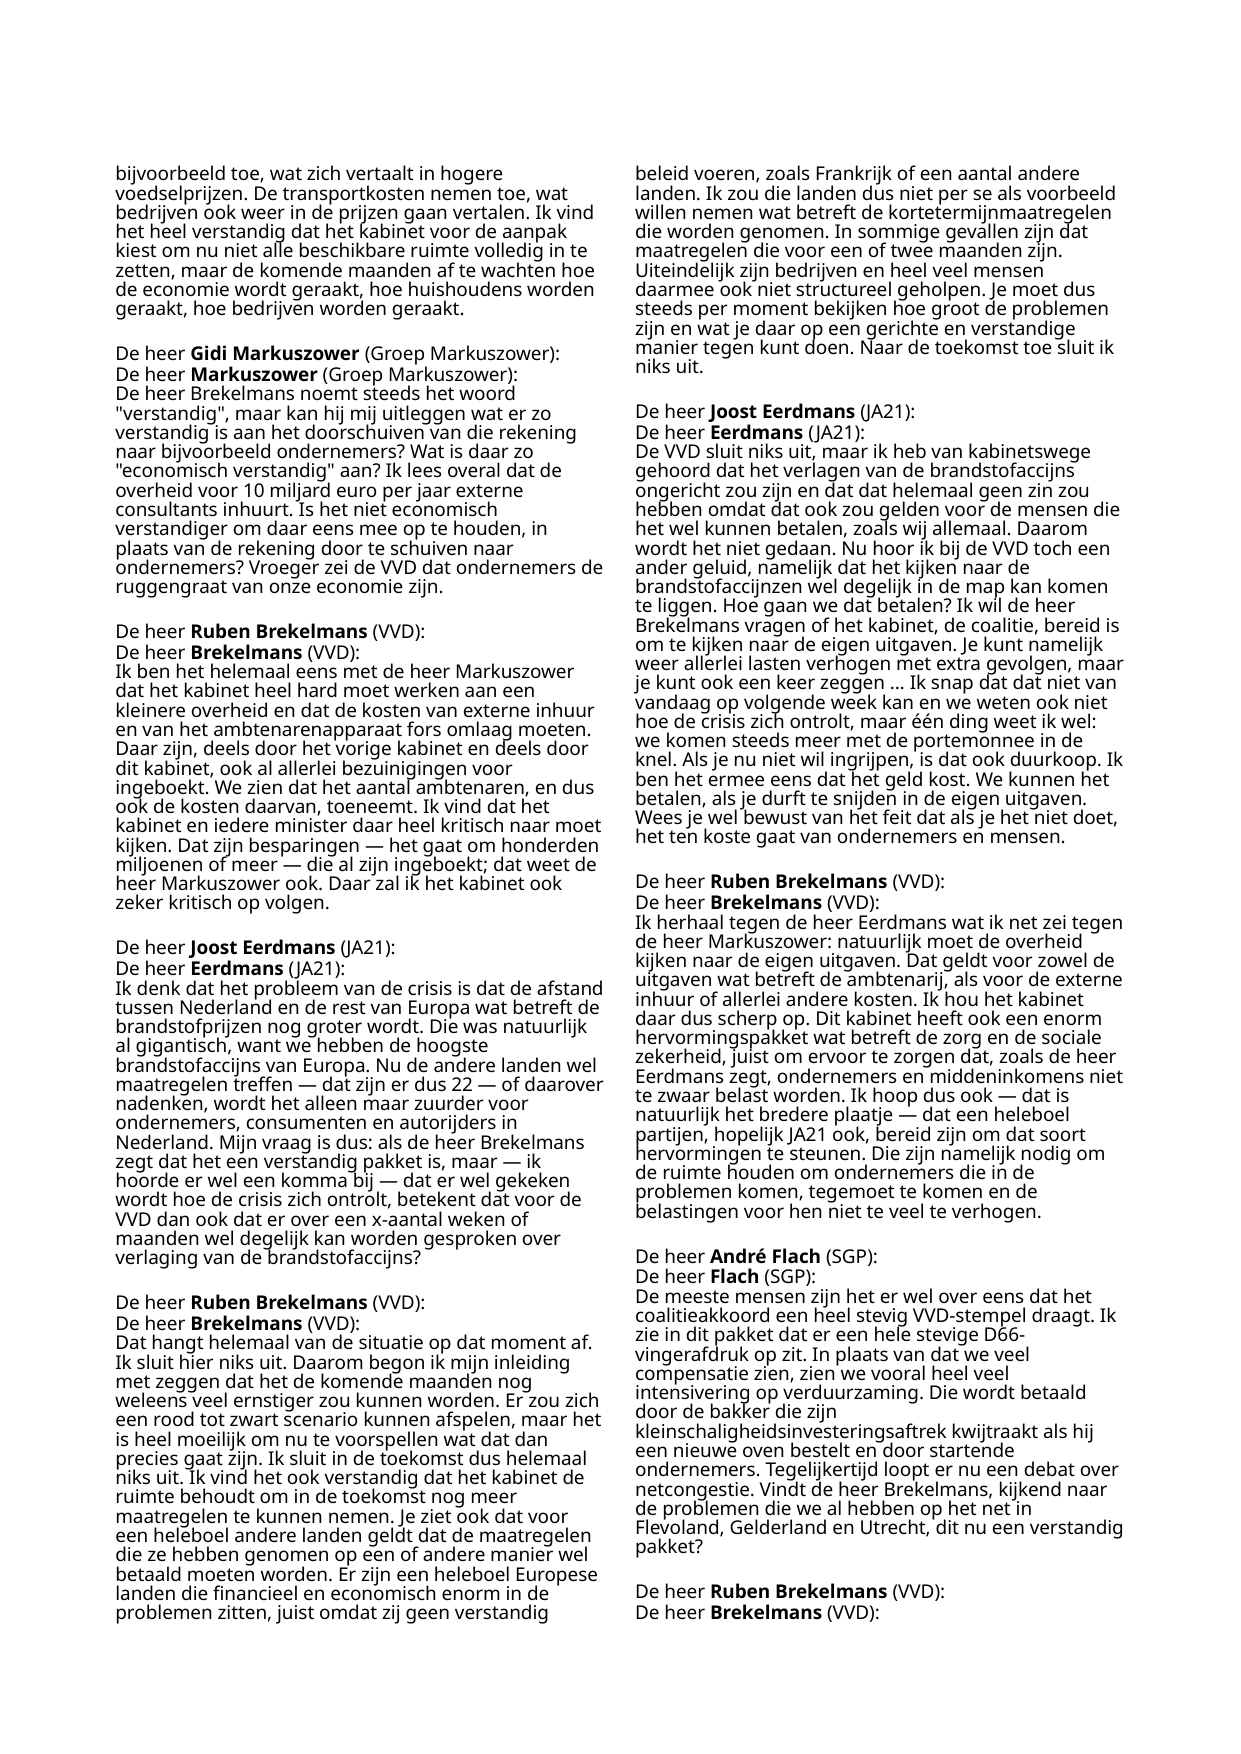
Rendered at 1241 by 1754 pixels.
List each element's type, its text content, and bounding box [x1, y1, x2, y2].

text De heer Brekelmans noemt steeds het woord "verstandig", maar kan hij mij uitleggen wat er zo verstandig is aan het doorschuiven van die rekening naar bijvoorbeeld ondernemers? Wat is daar zo "economisch verstandig" aan? Ik lees overal dat de overheid voor 10 miljard euro per jaar externe consultants inhuurt. Is het niet economisch verstandiger om daar eens mee op te houden, in plaats van de rekening door te schuiven naar ondernemers? Vroeger zei de VVD dat ondernemers de ruggengraat van onze economie zijn. [115, 385, 605, 597]
text De heer Flach (SGP): [635, 1268, 1125, 1288]
text De heer Joost Eerdmans (JA21): [635, 398, 1125, 424]
text De heer Brekelmans (VVD): [635, 1604, 1125, 1623]
text De heer Ruben Brekelmans (VVD): [115, 618, 605, 644]
text De heer Ruben Brekelmans (VVD): [115, 1289, 605, 1315]
text De heer Joost Eerdmans (JA21): [115, 934, 605, 960]
text Ik ben het helemaal eens met de heer Markuszower dat het kabinet heel hard moet werken aan een kleinere overheid en dat de kosten van externe inhuur en van het ambtenarenapparaat fors omlaag moeten. Daar zijn, deels door het vorige kabinet en deels door dit kabinet, ook al allerlei bezuinigingen voor ingeboekt. We zien dat het aantal ambtenaren, en dus ook de kosten daarvan, toeneemt. Ik vind dat het kabinet en iedere minister daar heel kritisch naar moet kijken. Dat zijn besparingen — het gaat om honderden miljoenen of meer — die al zijn ingeboekt; dat weet de heer Markuszower ook. Daar zal ik het kabinet ook zeker kritisch op volgen. [115, 663, 605, 914]
text De heer Ruben Brekelmans (VVD): [635, 1578, 1125, 1604]
text De meeste mensen zijn het er wel over eens dat het coalitieakkoord een heel stevig VVD-stempel draagt. Ik zie in dit pakket dat er een hele stevige D66-vingerafdruk op zit. In plaats van dat we veel compensatie zien, zien we vooral heel veel intensivering op verduurzaming. Die wordt betaald door de bakker die zijn kleinschaligheidsinvesteringsaftrek kwijtraakt als hij een nieuwe oven bestelt en door startende ondernemers. Tegelijkertijd loopt er nu een debat over netcongestie. Vindt de heer Brekelmans, kijkend naar de problemen die we al hebben op het net in Flevoland, Gelderland en Utrecht, dit nu een verstandig pakket? [635, 1288, 1125, 1558]
text De heer Brekelmans (VVD): [115, 1315, 605, 1334]
text De heer Brekelmans (VVD): [115, 644, 605, 663]
text Ik denk dat het probleem van de crisis is dat de afstand tussen Nederland en de rest van Europa wat betreft de brandstofprijzen nog groter wordt. Die was natuurlijk al gigantisch, want we hebben de hoogste brandstofaccijns van Europa. Nu de andere landen wel maatregelen treffen — dat zijn er dus 22 — of daarover nadenken, wordt het alleen maar zuurder voor ondernemers, consumenten en autorijders in Nederland. Mijn vraag is dus: als de heer Brekelmans zegt dat het een verstandig pakket is, maar — ik hoorde er wel een komma bij — dat er wel gekeken wordt hoe de crisis zich ontrolt, betekent dat voor de VVD dan ook dat er over een x-aantal weken of maanden wel degelijk kan worden gesproken over verlaging van de brandstofaccijns? [115, 979, 605, 1268]
text beleid voeren, zoals Frankrijk of een aantal andere landen. Ik zou die landen dus niet per se als voorbeeld willen nemen wat betreft de kortetermijnmaatregelen die worden genomen. In sommige gevallen zijn dat maatregelen die voor een of twee maanden zijn. Uiteindelijk zijn bedrijven en heel veel mensen daarmee ook niet structureel geholpen. Je moet dus steeds per moment bekijken hoe groot de problemen zijn en wat je daar op een gerichte en verstandige manier tegen kunt doen. Naar de toekomst toe sluit ik niks uit. [635, 165, 1125, 377]
text De heer Markuszower (Groep Markuszower): [115, 366, 605, 385]
text Ik herhaal tegen de heer Eerdmans wat ik net zei tegen de heer Markuszower: natuurlijk moet de overheid kijken naar de eigen uitgaven. Dat geldt voor zowel de uitgaven wat betreft de ambtenarij, als voor de externe inhuur of allerlei andere kosten. Ik hou het kabinet daar dus scherp op. Dit kabinet heeft ook een enorm hervormingspakket wat betreft de zorg en de sociale zekerheid, juist om ervoor te zorgen dat, zoals de heer Eerdmans zegt, ondernemers en middeninkomens niet te zwaar belast worden. Ik hoop dus ook — dat is natuurlijk het bredere plaatje — dat een heleboel partijen, hopelijk JA21 ook, bereid zijn om dat soort hervormingen te steunen. Die zijn namelijk nodig om de ruimte houden om ondernemers die in de problemen komen, tegemoet te komen en de belastingen voor hen niet te veel te verhogen. [635, 914, 1125, 1222]
text De heer Ruben Brekelmans (VVD): [635, 869, 1125, 894]
text bijvoorbeeld toe, wat zich vertaalt in hogere voedselprijzen. De transportkosten nemen toe, wat bedrijven ook weer in de prijzen gaan vertalen. Ik vind het heel verstandig dat het kabinet voor de aanpak kiest om nu niet alle beschikbare ruimte volledig in te zetten, maar de komende maanden af te wachten hoe de economie wordt geraakt, hoe huishoudens worden geraakt, hoe bedrijven worden geraakt. [115, 165, 605, 319]
text De heer Eerdmans (JA21): [635, 424, 1125, 443]
text Dat hangt helemaal van de situatie op dat moment af. Ik sluit hier niks uit. Daarom begon ik mijn inleiding met zeggen dat het de komende maanden nog weleens veel ernstiger zou kunnen worden. Er zou zich een rood tot zwart scenario kunnen afspelen, maar het is heel moeilijk om nu te voorspellen wat dat dan precies gaat zijn. Ik sluit in de toekomst dus helemaal niks uit. Ik vind het ook verstandig dat het kabinet de ruimte behoudt om in de toekomst nog meer maatregelen te kunnen nemen. Je ziet ook dat voor een heleboel andere landen geldt dat de maatregelen die ze hebben genomen op een of andere manier wel betaald moeten worden. Er zijn een heleboel Europese landen die financieel en economisch enorm in de problemen zitten, juist omdat zij geen verstandig [115, 1334, 605, 1623]
text De heer André Flach (SGP): [635, 1243, 1125, 1268]
text De heer Gidi Markuszower (Groep Markuszower): [115, 340, 605, 366]
text De VVD sluit niks uit, maar ik heb van kabinetswege gehoord dat het verlagen van de brandstofaccijns ongericht zou zijn en dat dat helemaal geen zin zou hebben omdat dat ook zou gelden voor de mensen die het wel kunnen betalen, zoals wij allemaal. Daarom wordt het niet gedaan. Nu hoor ik bij de VVD toch een ander geluid, namelijk dat het kijken naar de brandstofaccijnzen wel degelijk in de map kan komen te liggen. Hoe gaan we dat betalen? Ik wil de heer Brekelmans vragen of het kabinet, de coalitie, bereid is om te kijken naar de eigen uitgaven. Je kunt namelijk weer allerlei lasten verhogen met extra gevolgen, maar je kunt ook een keer zeggen … Ik snap dat dat niet van vandaag op volgende week kan en we weten ook niet hoe de crisis zich ontrolt, maar één ding weet ik wel: we komen steeds meer met de portemonnee in de knel. Als je nu niet wil ingrijpen, is dat ook duurkoop. Ik ben het ermee eens dat het geld kost. We kunnen het betalen, als je durft te snijden in de eigen uitgaven. Wees je wel bewust van het feit dat als je het niet doet, het ten koste gaat van ondernemers en mensen. [635, 443, 1125, 848]
text De heer Brekelmans (VVD): [635, 894, 1125, 914]
text De heer Eerdmans (JA21): [115, 960, 605, 979]
